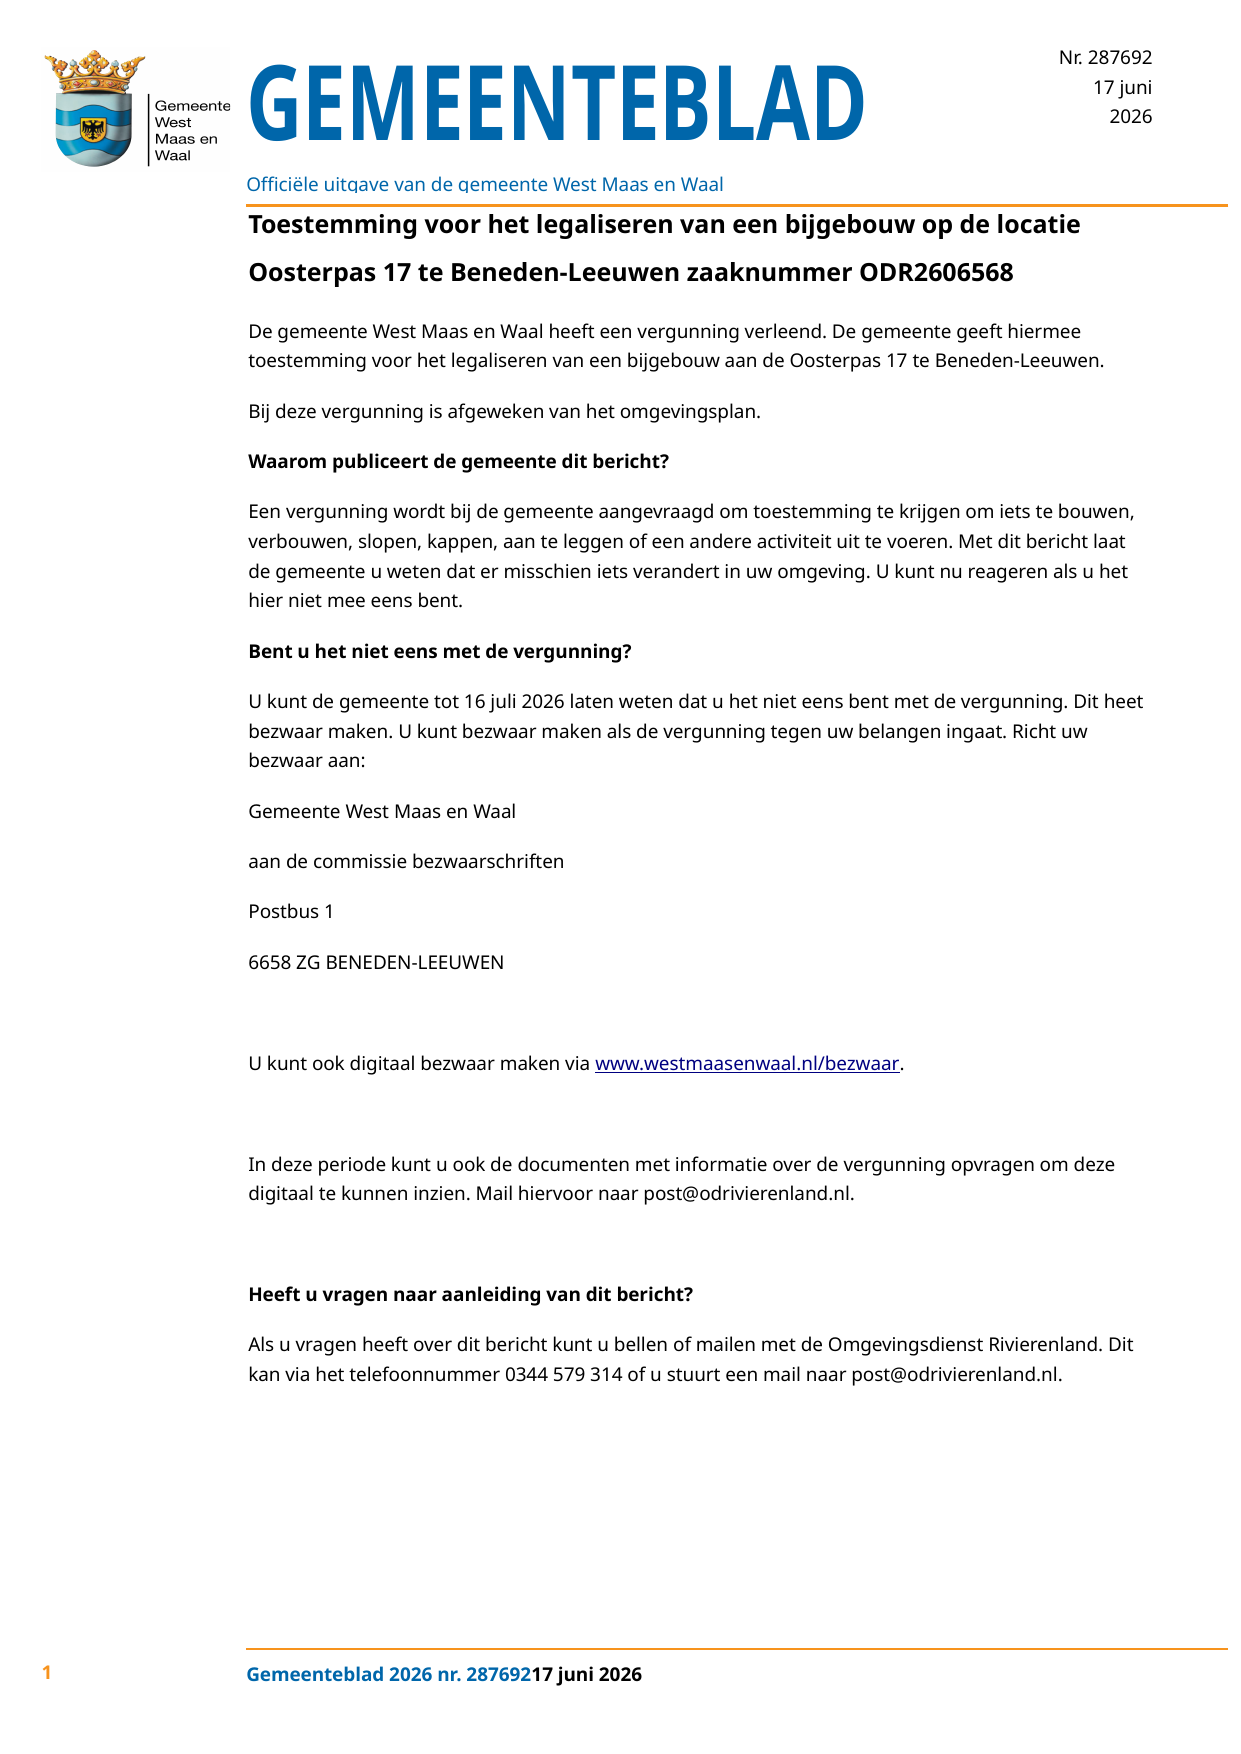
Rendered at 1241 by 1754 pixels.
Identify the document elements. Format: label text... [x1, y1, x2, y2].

text Waarom publiceert de gemeente dit bericht? [248, 448, 1152, 474]
text U kunt ook digitaal bezwaar maken via www.westmaasenwaal.nl/bezwaar. [248, 1050, 1152, 1076]
picture [41, 47, 231, 172]
text Als u vragen heeft over dit bericht kunt u bellen of mailen met de Omgevingsdienst Rivierenland. Dit kan via het telefoonnummer 0344 579 314 of u stuurt een mail naar post@odrivierenland.nl. [248, 1332, 1152, 1387]
text U kunt de gemeente tot 16 juli 2026 laten weten dat u het niet eens bent met de vergunning. Dit heet bezwaar maken. U kunt bezwaar maken als de vergunning tegen uw belangen ingaat. Richt uw bezwaar aan: [248, 688, 1152, 773]
text Gemeente West Maas en Waal [248, 798, 1152, 824]
text Heeft u vragen naar aanleiding van dit bericht? [248, 1281, 1152, 1307]
text Postbus 1 [248, 899, 1152, 924]
text Toestemming voor het legaliseren van een bijgebouw op de locatie Oosterpas 17 te Beneden-Leeuwen zaaknummer ODR2606568 [248, 207, 1152, 288]
text aan de commissie bezwaarschriften [248, 848, 1152, 874]
text 6658 ZG BENEDEN-LEEUWEN [248, 949, 1152, 975]
text Bij deze vergunning is afgeweken van het omgevingsplan. [248, 398, 1152, 424]
text Bent u het niet eens met de vergunning? [248, 638, 1152, 664]
text In deze periode kunt u ook de documenten met informatie over de vergunning opvragen om deze digitaal te kunnen inzien. Mail hiervoor naar post@odrivierenland.nl. [248, 1151, 1152, 1206]
text De gemeente West Maas en Waal heeft een vergunning verleend. De gemeente geeft hiermee toestemming voor het legaliseren van een bijgebouw aan de Oosterpas 17 te Beneden-Leeuwen. [248, 318, 1152, 373]
text Een vergunning wordt bij de gemeente aangevraagd om toestemming te krijgen om iets te bouwen, verbouwen, slopen, kappen, aan te leggen of een andere activiteit uit te voeren. Met dit bericht laat de gemeente u weten dat er misschien iets verandert in uw omgeving. U kunt nu reageren als u het hier niet mee eens bent. [248, 499, 1152, 613]
